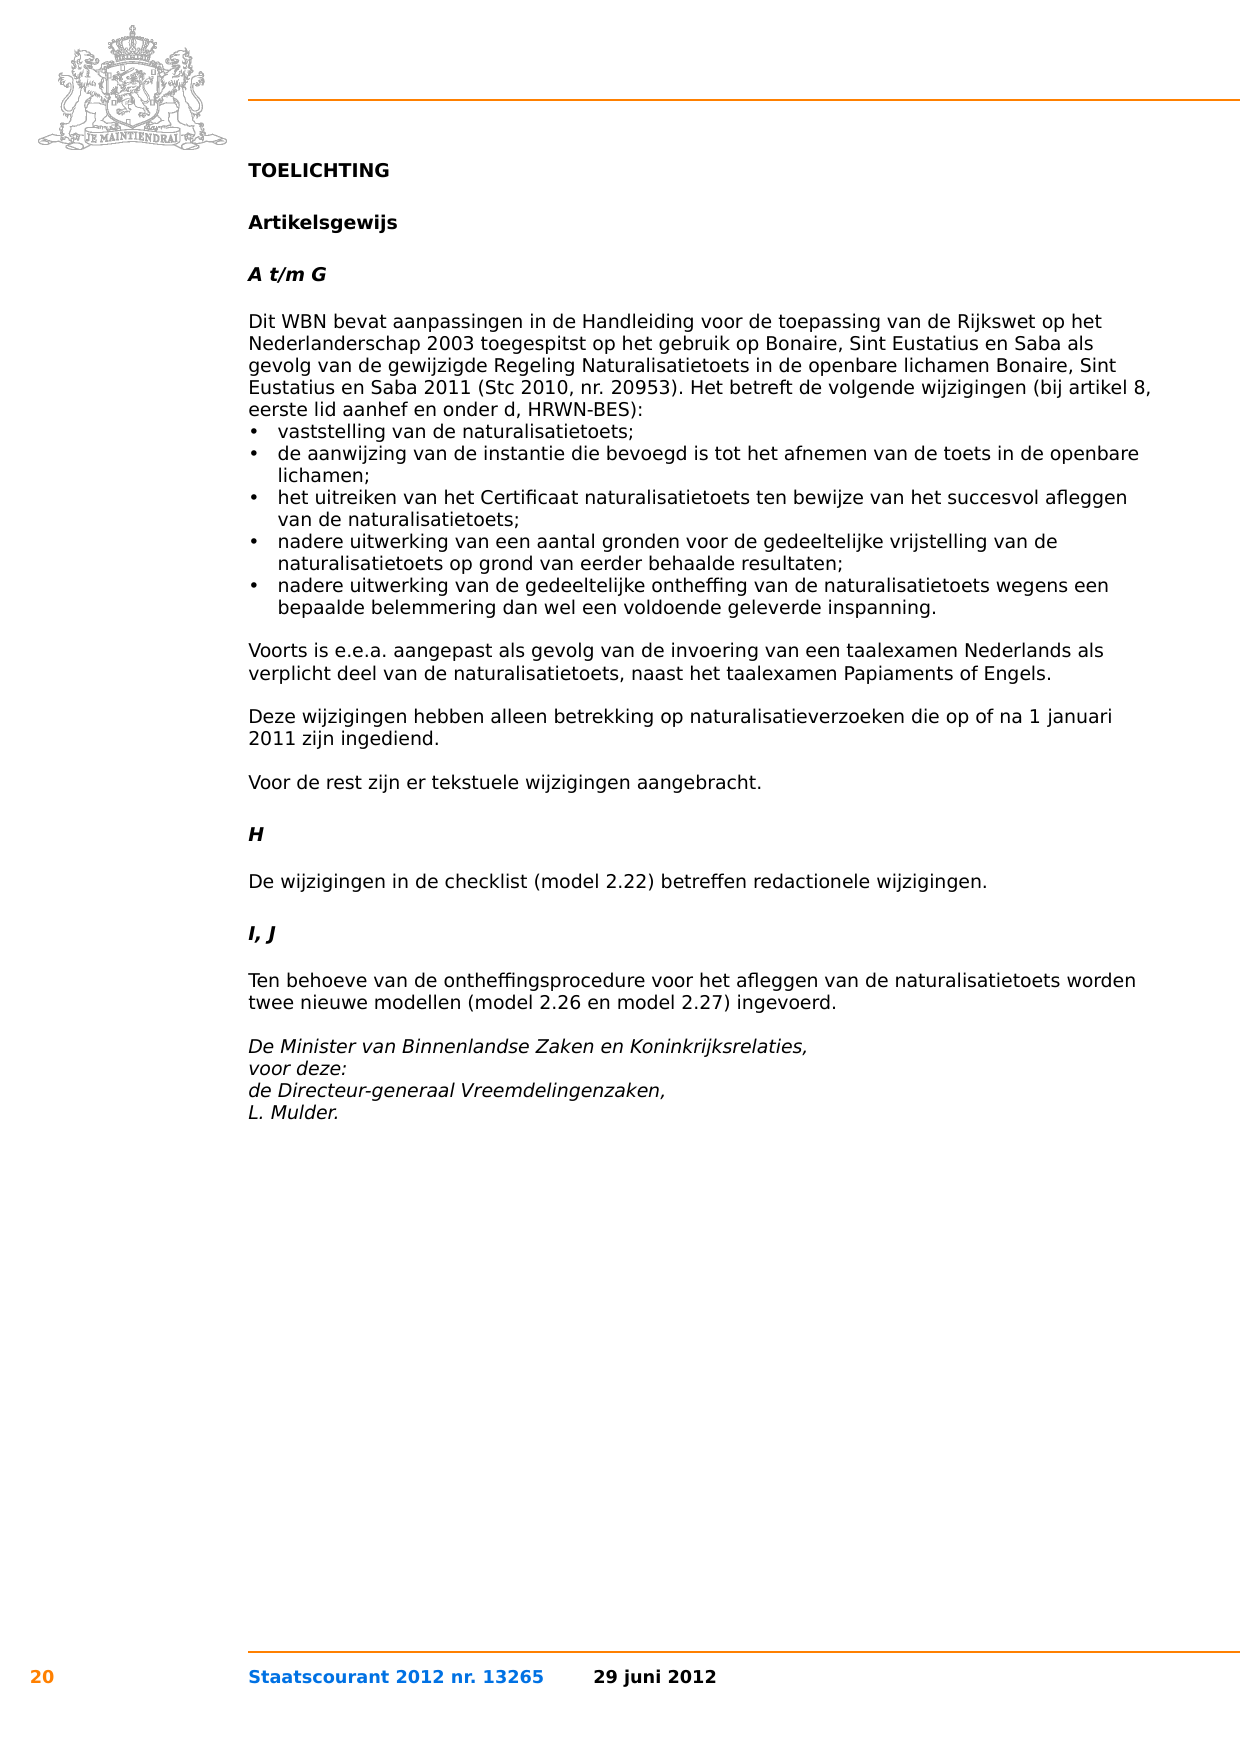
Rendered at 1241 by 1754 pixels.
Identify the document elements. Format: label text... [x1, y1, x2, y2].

text • het uitreiken van het Certificaat naturalisatietoets ten bewijze van het succesvol afleggen van de naturalisatietoets; [248, 487, 1163, 531]
text • nadere uitwerking van de gedeeltelijke ontheffing van de naturalisatietoets wegens een bepaalde belemmering dan wel een voldoende geleverde inspanning. [248, 574, 1163, 618]
text • nadere uitwerking van een aantal gronden voor de gedeeltelijke vrijstelling van de naturalisatietoets op grond van eerder behaalde resultaten; [248, 531, 1163, 574]
subtitle A t/m G [248, 264, 1163, 286]
picture [38, 25, 227, 150]
subtitle Artikelsgewijs [248, 212, 1163, 234]
text Deze wijzigingen hebben alleen betrekking op naturalisatieverzoeken die op of na 1 januari 2011 zijn ingediend. [248, 706, 1163, 750]
subtitle TOELICHTING [248, 160, 1163, 182]
text De wijzigingen in de checklist (model 2.22) betreffen redactionele wijzigingen. [248, 871, 1163, 893]
text Voorts is e.e.a. aangepast als gevolg van de invoering van een taalexamen Nederlands als verplicht deel van de naturalisatietoets, naast het taalexamen Papiaments of Engels. [248, 640, 1163, 684]
text • vaststelling van de naturalisatietoets; [248, 421, 1163, 443]
subtitle H [248, 824, 1163, 846]
text Voor de rest zijn er tekstuele wijzigingen aangebracht. [248, 772, 1163, 794]
text Ten behoeve van de ontheffingsprocedure voor het afleggen van de naturalisatietoets worden twee nieuwe modellen (model 2.26 en model 2.27) ingevoerd. [248, 970, 1163, 1014]
text • de aanwijzing van de instantie die bevoegd is tot het afnemen van de toets in de openbare lichamen; [248, 443, 1163, 487]
text De Minister van Binnenlandse Zaken en Koninkrijksrelaties, voor deze: de Directeur-generaal Vreemdelingenzaken, L. Mulder. [248, 1036, 1163, 1124]
subtitle I, J [248, 923, 1163, 945]
text Dit WBN bevat aanpassingen in de Handleiding voor de toepassing van de Rijkswet op het Nederlanderschap 2003 toegespitst op het gebruik op Bonaire, Sint Eustatius en Saba als gevolg van de gewijzigde Regeling Naturalisatietoets in de openbare lichamen Bonaire, Sint Eustatius en Saba 2011 (Stc 2010, nr. 20953). Het betreft de volgende wijzigingen (bij artikel 8, eerste lid aanhef en onder d, HRWN-BES): [248, 311, 1163, 421]
